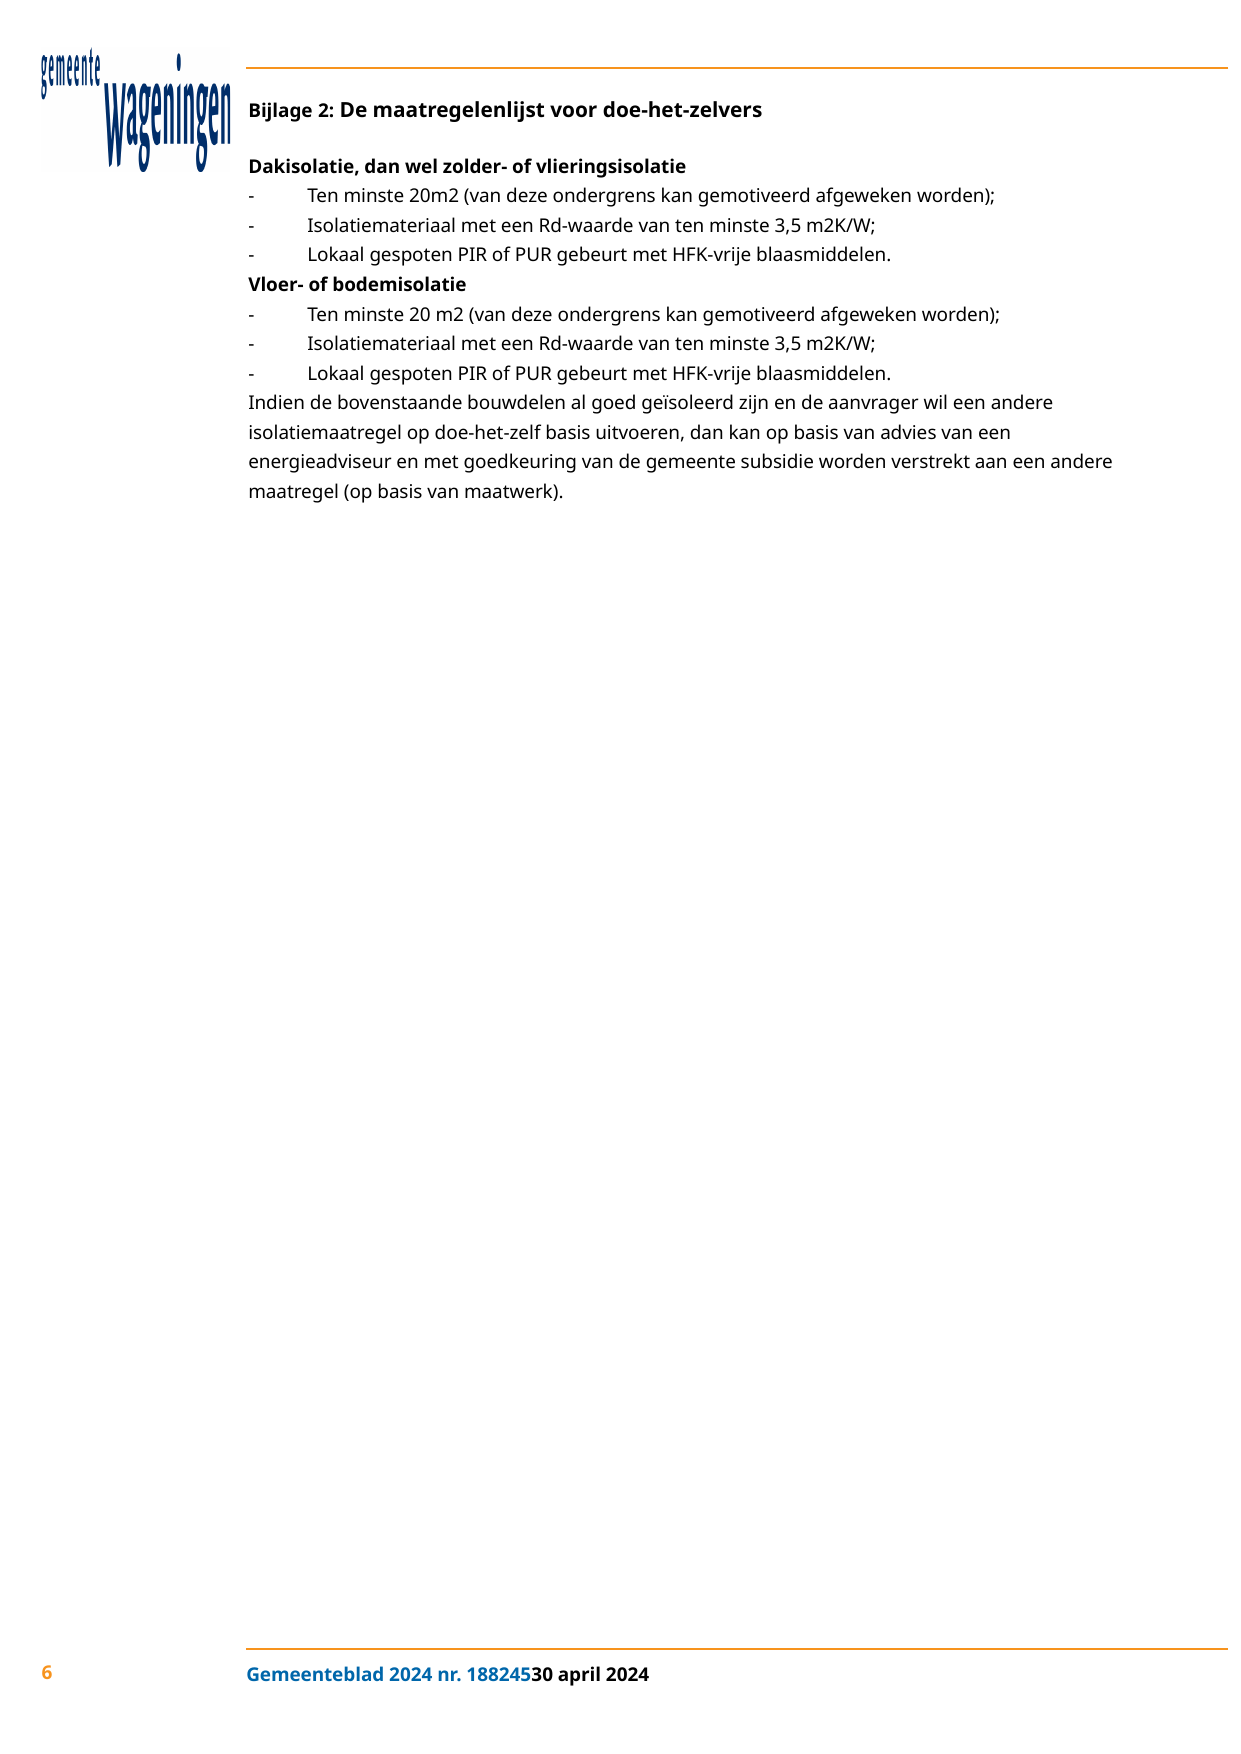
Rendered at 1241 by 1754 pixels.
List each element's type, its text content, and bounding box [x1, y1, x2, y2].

text Vloer- of bodemisolatie [248, 271, 1152, 297]
text Indien de bovenstaande bouwdelen al goed geïsoleerd zijn en de aanvrager wil een andere isolatiemaatregel op doe-het-zelf basis uitvoeren, dan kan op basis van advies van een energieadviseur en met goedkeuring van de gemeente subsidie worden verstrekt aan een andere maatregel (op basis van maatwerk). [248, 389, 1152, 504]
list Lokaal gespoten PIR of PUR gebeurt met HFK-vrije blaasmiddelen. [248, 360, 1152, 386]
list Lokaal gespoten PIR of PUR gebeurt met HFK-vrije blaasmiddelen. [248, 242, 1152, 267]
list Ten minste 20 m2 (van deze ondergrens kan gemotiveerd afgeweken worden); [248, 301, 1152, 327]
list Ten minste 20m2 (van deze ondergrens kan gemotiveerd afgeweken worden); [248, 182, 1152, 208]
list Isolatiemateriaal met een Rd-waarde van ten minste 3,5 m2K/W; [248, 212, 1152, 238]
text Bijlage 2: De maatregelenlijst voor doe-het-zelvers [248, 95, 1152, 123]
picture [41, 47, 231, 172]
list Isolatiemateriaal met een Rd-waarde van ten minste 3,5 m2K/W; [248, 330, 1152, 356]
text Dakisolatie, dan wel zolder- of vlieringsisolatie [248, 153, 1152, 179]
